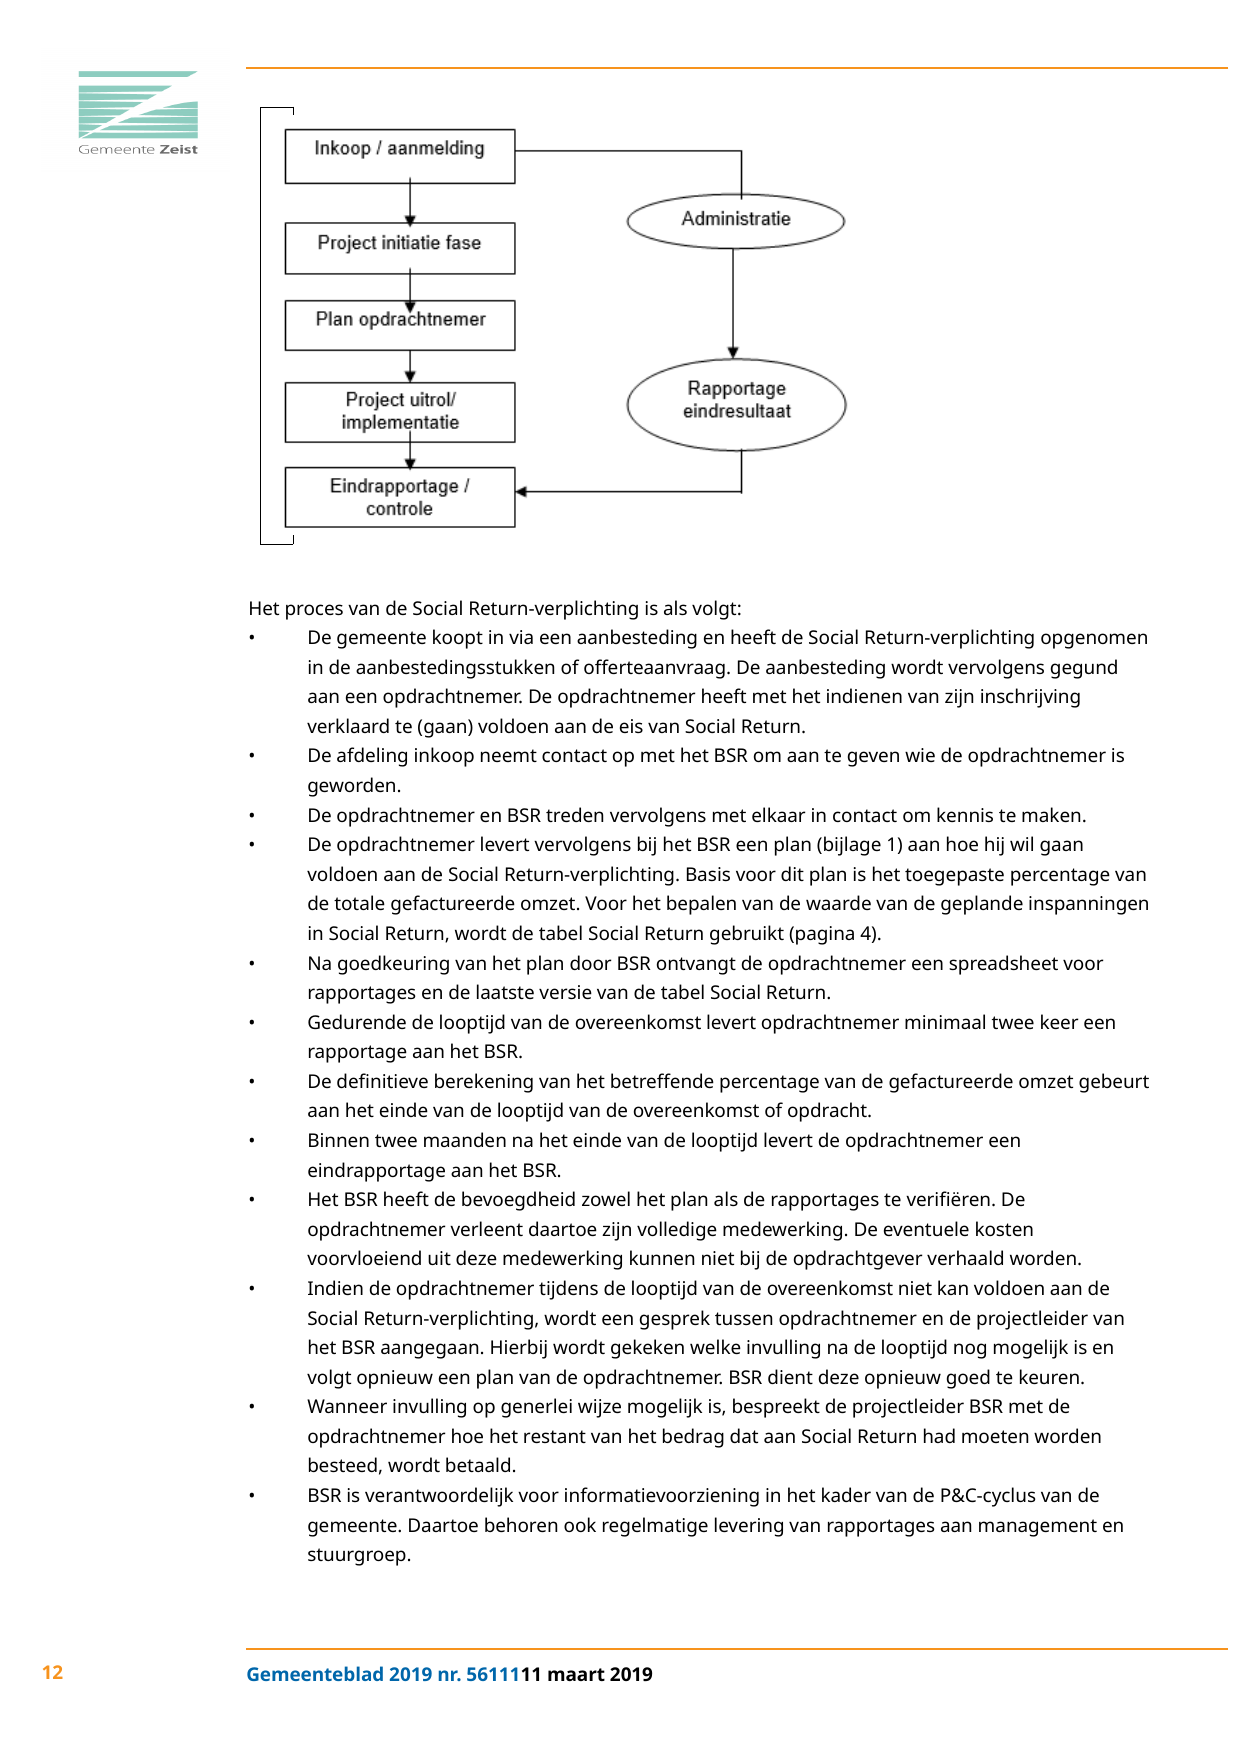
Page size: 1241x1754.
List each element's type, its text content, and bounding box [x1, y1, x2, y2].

list De opdrachtnemer levert vervolgens bij het BSR een plan (bijlage 1) aan hoe hij wil gaan voldoen aan de Social Return-verplichting. Basis voor dit plan is het toegepaste percentage van de totale gefactureerde omzet. Voor het bepalen van de waarde van de geplande inspanningen in Social Return, wordt de tabel Social Return gebruikt (pagina 4). [248, 831, 1152, 946]
text Het proces van de Social Return-verplichting is als volgt: [248, 595, 1152, 621]
list BSR is verantwoordelijk voor informatievoorziening in het kader van de P&C-cyclus van de gemeente. Daartoe behoren ook regelmatige levering van rapportages aan management en stuurgroep. [248, 1482, 1152, 1567]
picture [41, 47, 231, 172]
picture [268, 115, 860, 535]
list Indien de opdrachtnemer tijdens de looptijd van de overeenkomst niet kan voldoen aan de Social Return-verplichting, wordt een gesprek tussen opdrachtnemer en de projectleider van het BSR aangegaan. Hierbij wordt gekeken welke invulling na de looptijd nog mogelijk is en volgt opnieuw een plan van de opdrachtnemer. BSR dient deze opnieuw goed te keuren. [248, 1275, 1152, 1390]
list Gedurende de looptijd van de overeenkomst levert opdrachtnemer minimaal twee keer een rapportage aan het BSR. [248, 1009, 1152, 1064]
list De definitieve berekening van het betreffende percentage van de gefactureerde omzet gebeurt aan het einde van de looptijd van de overeenkomst of opdracht. [248, 1068, 1152, 1123]
list De afdeling inkoop neemt contact op met het BSR om aan te geven wie de opdrachtnemer is geworden. [248, 743, 1152, 798]
list Het BSR heeft de bevoegdheid zowel het plan als de rapportages te verifiëren. De opdrachtnemer verleent daartoe zijn volledige medewerking. De eventuele kosten voorvloeiend uit deze medewerking kunnen niet bij de opdrachtgever verhaald worden. [248, 1186, 1152, 1271]
list Binnen twee maanden na het einde van de looptijd levert de opdrachtnemer een eindrapportage aan het BSR. [248, 1127, 1152, 1183]
list De gemeente koopt in via een aanbesteding en heeft de Social Return-verplichting opgenomen in de aanbestedingsstukken of offerteaanvraag. De aanbesteding wordt vervolgens gegund aan een opdrachtnemer. De opdrachtnemer heeft met het indienen van zijn inschrijving verklaard te (gaan) voldoen aan de eis van Social Return. [248, 624, 1152, 739]
list De opdrachtnemer en BSR treden vervolgens met elkaar in contact om kennis te maken. [248, 802, 1152, 828]
list Wanneer invulling op generlei wijze mogelijk is, bespreekt de projectleider BSR met de opdrachtnemer hoe het restant van het bedrag dat aan Social Return had moeten worden besteed, wordt betaald. [248, 1393, 1152, 1478]
list Na goedkeuring van het plan door BSR ontvangt de opdrachtnemer een spreadsheet voor rapportages en de laatste versie van de tabel Social Return. [248, 950, 1152, 1005]
